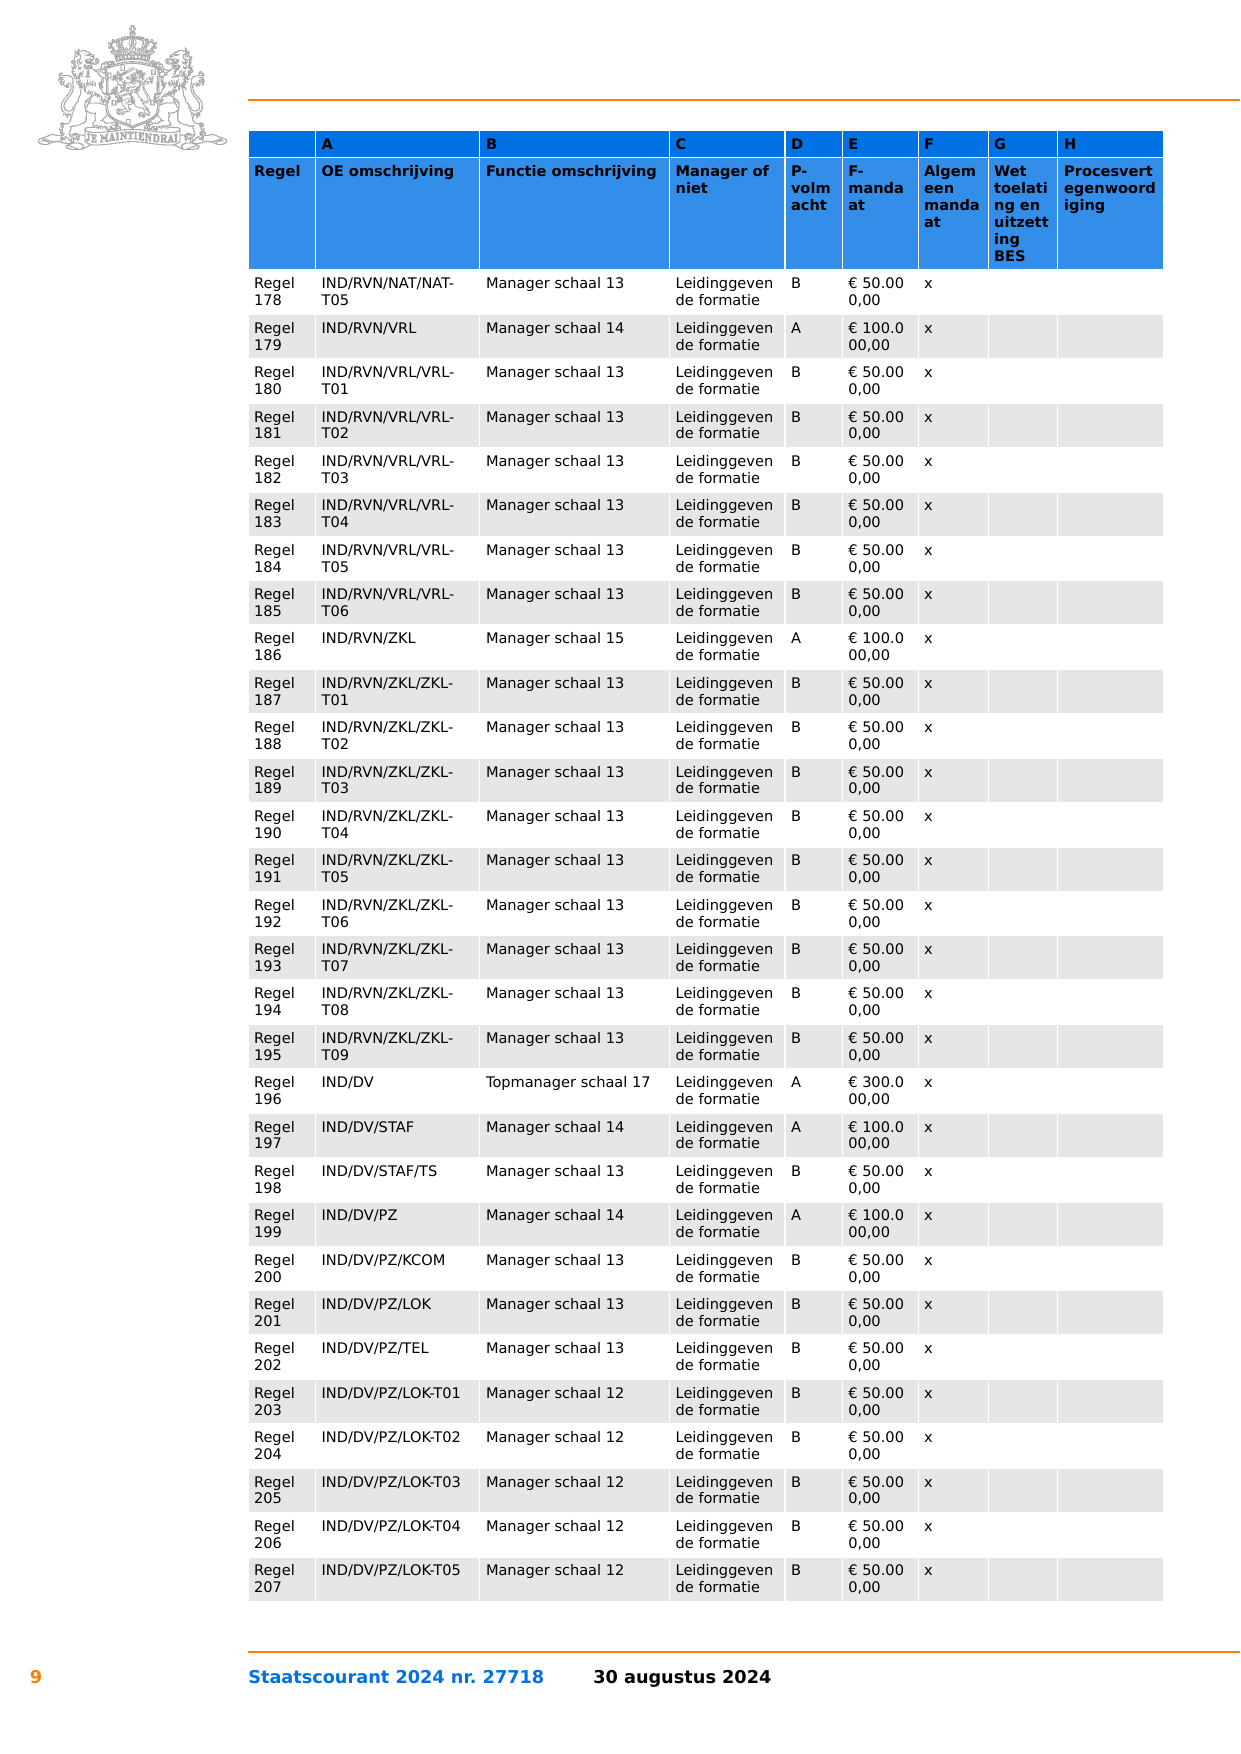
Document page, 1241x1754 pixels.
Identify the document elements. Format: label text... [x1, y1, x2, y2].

table_cell B [786, 759, 842, 802]
table_cell [989, 1558, 1057, 1601]
table_cell € 50.000,00 [843, 1469, 918, 1512]
table_cell Leidinggevende formatie [670, 848, 784, 891]
table_cell x [919, 1336, 988, 1379]
table_cell Regel 187 [249, 670, 315, 713]
table_cell P-volmacht [786, 158, 842, 269]
table_cell [989, 1469, 1057, 1512]
table_cell Manager schaal 13 [480, 1247, 669, 1290]
table_cell B [786, 670, 842, 713]
table_cell € 50.000,00 [843, 714, 918, 758]
table_cell IND/RVN/VRL/VRL-T05 [316, 537, 479, 580]
table_cell [1058, 1203, 1163, 1246]
table_cell Manager schaal 13 [480, 714, 669, 758]
table_cell IND/RVN/VRL/VRL-T02 [316, 404, 479, 447]
table_cell IND/RVN/VRL/VRL-T06 [316, 581, 479, 624]
table_cell Regel 207 [249, 1558, 315, 1601]
table_cell Leidinggevende formatie [670, 448, 784, 491]
table_cell [1058, 1469, 1163, 1512]
table_cell B [786, 1558, 842, 1601]
table_cell € 50.000,00 [843, 359, 918, 403]
table_cell Leidinggevende formatie [670, 1247, 784, 1290]
table_cell x [919, 714, 988, 758]
table_cell [989, 714, 1057, 758]
table_cell x [919, 626, 988, 669]
table_cell € 50.000,00 [843, 848, 918, 891]
table_cell [1058, 936, 1163, 979]
table_cell x [919, 359, 988, 403]
table_cell Topmanager schaal 17 [480, 1069, 669, 1113]
table_cell B [786, 1025, 842, 1068]
table_cell Leidinggevende formatie [670, 1069, 784, 1113]
table_cell [1058, 1069, 1163, 1113]
table_cell € 50.000,00 [843, 493, 918, 536]
table_cell [1058, 1424, 1163, 1468]
table_cell Manager schaal 15 [480, 626, 669, 669]
table_cell B [786, 1336, 842, 1379]
table_cell [1058, 493, 1163, 536]
table_cell x [919, 848, 988, 891]
table_cell Manager schaal 13 [480, 581, 669, 624]
table_cell [989, 359, 1057, 403]
table_cell Leidinggevende formatie [670, 670, 784, 713]
table_cell [1058, 714, 1163, 758]
table_cell [1058, 1513, 1163, 1556]
table_cell Leidinggevende formatie [670, 1203, 784, 1246]
table_cell IND/RVN/ZKL/ZKL-T01 [316, 670, 479, 713]
table_cell IND/DV/STAF [316, 1114, 479, 1157]
table_cell Leidinggevende formatie [670, 359, 784, 403]
table_cell [1058, 448, 1163, 491]
table_cell x [919, 1025, 988, 1068]
table_cell B [786, 1158, 842, 1201]
table_cell B [786, 537, 842, 580]
table_cell [1058, 848, 1163, 891]
table_cell [989, 581, 1057, 624]
table_cell € 50.000,00 [843, 981, 918, 1024]
table_cell Leidinggevende formatie [670, 714, 784, 758]
table_cell Leidinggevende formatie [670, 1291, 784, 1334]
table_cell A [786, 626, 842, 669]
table_cell IND/RVN/ZKL/ZKL-T04 [316, 803, 479, 846]
table_cell x [919, 537, 988, 580]
table_cell A [786, 315, 842, 358]
table_cell € 50.000,00 [843, 1424, 918, 1468]
table_cell x [919, 1291, 988, 1334]
table_cell [1058, 1380, 1163, 1423]
table_cell Manager schaal 13 [480, 448, 669, 491]
table_cell € 50.000,00 [843, 448, 918, 491]
table_cell IND/RVN/ZKL/ZKL-T08 [316, 981, 479, 1024]
table_cell Manager schaal 13 [480, 981, 669, 1024]
table_cell IND/DV/PZ/LOK-T02 [316, 1424, 479, 1468]
table_cell B [786, 1469, 842, 1512]
table_cell Manager schaal 13 [480, 848, 669, 891]
table_cell [1058, 759, 1163, 802]
table_cell Manager schaal 13 [480, 759, 669, 802]
table_cell Manager schaal 12 [480, 1469, 669, 1512]
table_cell IND/DV/PZ [316, 1203, 479, 1246]
table_cell [989, 537, 1057, 580]
table_cell Regel 202 [249, 1336, 315, 1379]
table_cell € 50.000,00 [843, 1558, 918, 1601]
picture [38, 25, 227, 150]
table_cell Regel 179 [249, 315, 315, 358]
table_cell € 300.000,00 [843, 1069, 918, 1113]
table_cell Leidinggevende formatie [670, 581, 784, 624]
table_cell IND/DV [316, 1069, 479, 1113]
table_cell [989, 493, 1057, 536]
table_cell Regel 184 [249, 537, 315, 580]
table_cell € 50.000,00 [843, 1158, 918, 1201]
table_cell x [919, 803, 988, 846]
table_cell x [919, 759, 988, 802]
table_cell Leidinggevende formatie [670, 1114, 784, 1157]
table_cell B [786, 1513, 842, 1556]
table_cell [1058, 1247, 1163, 1290]
table_cell Regel 204 [249, 1424, 315, 1468]
table_cell [989, 1158, 1057, 1201]
table_cell B [786, 981, 842, 1024]
table_cell B [786, 359, 842, 403]
table_cell B [786, 714, 842, 758]
table_cell [1058, 626, 1163, 669]
table_cell x [919, 1424, 988, 1468]
table_cell A [786, 1114, 842, 1157]
table_cell Regel 189 [249, 759, 315, 802]
table_cell [1058, 359, 1163, 403]
table_cell € 50.000,00 [843, 936, 918, 979]
table_cell [1058, 1158, 1163, 1201]
table_cell [1058, 315, 1163, 358]
table_cell Manager of niet [670, 158, 784, 269]
table_cell [1058, 670, 1163, 713]
table_cell Regel 191 [249, 848, 315, 891]
table_cell Regel 195 [249, 1025, 315, 1068]
table_cell Manager schaal 12 [480, 1513, 669, 1556]
table_cell € 100.000,00 [843, 1114, 918, 1157]
table_cell Regel 188 [249, 714, 315, 758]
table_cell Regel 206 [249, 1513, 315, 1556]
table_cell Regel 190 [249, 803, 315, 846]
table_cell IND/DV/STAF/TS [316, 1158, 479, 1201]
table_cell Manager schaal 14 [480, 1203, 669, 1246]
table_cell x [919, 1114, 988, 1157]
table_cell IND/DV/PZ/LOK-T05 [316, 1558, 479, 1601]
table_cell Manager schaal 14 [480, 1114, 669, 1157]
table_cell Manager schaal 13 [480, 1336, 669, 1379]
table_cell [989, 848, 1057, 891]
table_cell IND/RVN/ZKL/ZKL-T06 [316, 892, 479, 935]
table_cell B [786, 803, 842, 846]
table_cell [989, 1513, 1057, 1556]
table_cell Regel 205 [249, 1469, 315, 1512]
table_cell Functie omschrijving [480, 158, 669, 269]
table_cell Regel [249, 158, 315, 269]
table_cell Manager schaal 12 [480, 1424, 669, 1468]
table_cell [1058, 981, 1163, 1024]
table_cell € 100.000,00 [843, 315, 918, 358]
table_cell IND/RVN/ZKL/ZKL-T09 [316, 1025, 479, 1068]
table_cell IND/RVN/NAT/NAT-T05 [316, 271, 479, 314]
table_cell B [786, 1380, 842, 1423]
table_cell Leidinggevende formatie [670, 315, 784, 358]
table_cell Manager schaal 13 [480, 1291, 669, 1334]
table_cell x [919, 1513, 988, 1556]
table_header [249, 131, 315, 157]
table_cell IND/RVN/VRL [316, 315, 479, 358]
table_cell € 50.000,00 [843, 1380, 918, 1423]
table_cell IND/RVN/ZKL [316, 626, 479, 669]
table_cell Leidinggevende formatie [670, 936, 784, 979]
table_cell x [919, 892, 988, 935]
table_cell Regel 197 [249, 1114, 315, 1157]
table_cell Regel 203 [249, 1380, 315, 1423]
table_cell x [919, 1558, 988, 1601]
table_cell [989, 1203, 1057, 1246]
table_cell IND/DV/PZ/TEL [316, 1336, 479, 1379]
table_header H [1058, 131, 1163, 157]
table_cell € 50.000,00 [843, 759, 918, 802]
table_cell IND/RVN/VRL/VRL-T04 [316, 493, 479, 536]
table_cell € 50.000,00 [843, 537, 918, 580]
table_cell [989, 759, 1057, 802]
table_header F [919, 131, 988, 157]
table_cell F-mandaat [843, 158, 918, 269]
table_header B [480, 131, 669, 157]
table_cell x [919, 1469, 988, 1512]
table_cell Manager schaal 13 [480, 1158, 669, 1201]
table_cell Leidinggevende formatie [670, 537, 784, 580]
table_cell x [919, 936, 988, 979]
table_cell [989, 1424, 1057, 1468]
table_cell [989, 1114, 1057, 1157]
table_cell Leidinggevende formatie [670, 1158, 784, 1201]
table_cell Procesvertegenwoordiging [1058, 158, 1163, 269]
table_cell x [919, 448, 988, 491]
table_cell Manager schaal 13 [480, 803, 669, 846]
table_header G [989, 131, 1057, 157]
table_cell IND/DV/PZ/LOK-T04 [316, 1513, 479, 1556]
table_cell Manager schaal 13 [480, 493, 669, 536]
table_cell Leidinggevende formatie [670, 1025, 784, 1068]
table_cell [1058, 581, 1163, 624]
table_cell Leidinggevende formatie [670, 892, 784, 935]
table_cell Manager schaal 13 [480, 404, 669, 447]
table_cell A [786, 1069, 842, 1113]
table_cell [1058, 271, 1163, 314]
table_cell Leidinggevende formatie [670, 1424, 784, 1468]
table_cell Manager schaal 13 [480, 359, 669, 403]
table_cell Regel 180 [249, 359, 315, 403]
table_cell Manager schaal 13 [480, 271, 669, 314]
table_cell IND/DV/PZ/LOK-T01 [316, 1380, 479, 1423]
table_cell € 50.000,00 [843, 670, 918, 713]
table_cell Regel 201 [249, 1291, 315, 1334]
table_cell € 50.000,00 [843, 1291, 918, 1334]
table_cell [1058, 1025, 1163, 1068]
table_cell IND/RVN/ZKL/ZKL-T07 [316, 936, 479, 979]
table_cell x [919, 315, 988, 358]
table_cell € 50.000,00 [843, 581, 918, 624]
table_cell Leidinggevende formatie [670, 1513, 784, 1556]
table_cell B [786, 493, 842, 536]
table_cell Algemeen mandaat [919, 158, 988, 269]
table_cell € 50.000,00 [843, 1336, 918, 1379]
table_cell [989, 1025, 1057, 1068]
table_cell IND/RVN/VRL/VRL-T03 [316, 448, 479, 491]
table_cell Regel 200 [249, 1247, 315, 1290]
table_cell Leidinggevende formatie [670, 1469, 784, 1512]
table_cell [989, 936, 1057, 979]
table_cell [989, 315, 1057, 358]
table_cell Manager schaal 13 [480, 537, 669, 580]
table_cell x [919, 1069, 988, 1113]
table_cell Leidinggevende formatie [670, 271, 784, 314]
table_cell Manager schaal 13 [480, 892, 669, 935]
table_cell Regel 198 [249, 1158, 315, 1201]
table_cell IND/RVN/ZKL/ZKL-T03 [316, 759, 479, 802]
table_cell B [786, 848, 842, 891]
table_header C [670, 131, 784, 157]
table_cell [989, 1380, 1057, 1423]
table_cell x [919, 581, 988, 624]
table_cell Manager schaal 13 [480, 670, 669, 713]
table_cell x [919, 1380, 988, 1423]
table_cell A [786, 1203, 842, 1246]
table_cell € 50.000,00 [843, 1025, 918, 1068]
table_cell [989, 981, 1057, 1024]
table_cell B [786, 1424, 842, 1468]
table_cell x [919, 1158, 988, 1201]
table_cell B [786, 1247, 842, 1290]
table_cell Regel 192 [249, 892, 315, 935]
table_cell [989, 1291, 1057, 1334]
table_cell Leidinggevende formatie [670, 981, 784, 1024]
table_cell x [919, 271, 988, 314]
table_cell Manager schaal 12 [480, 1380, 669, 1423]
table_cell IND/DV/PZ/LOK-T03 [316, 1469, 479, 1512]
table_cell € 50.000,00 [843, 1247, 918, 1290]
table_cell [989, 1069, 1057, 1113]
table_cell Regel 183 [249, 493, 315, 536]
table_header D [786, 131, 842, 157]
table_cell Manager schaal 12 [480, 1558, 669, 1601]
table_cell Leidinggevende formatie [670, 803, 784, 846]
table_cell B [786, 404, 842, 447]
table_cell € 100.000,00 [843, 1203, 918, 1246]
table_cell [989, 892, 1057, 935]
table_cell € 50.000,00 [843, 271, 918, 314]
table_cell [1058, 803, 1163, 846]
table_cell IND/RVN/ZKL/ZKL-T05 [316, 848, 479, 891]
table_cell IND/RVN/VRL/VRL-T01 [316, 359, 479, 403]
table_cell [989, 404, 1057, 447]
table_cell Regel 178 [249, 271, 315, 314]
table_cell [1058, 1114, 1163, 1157]
table_cell Leidinggevende formatie [670, 759, 784, 802]
table_cell Wet toelating en uitzetting BES [989, 158, 1057, 269]
table_cell [989, 670, 1057, 713]
table_header E [843, 131, 918, 157]
table_cell x [919, 981, 988, 1024]
table_cell Leidinggevende formatie [670, 1380, 784, 1423]
table_cell € 100.000,00 [843, 626, 918, 669]
table_cell Regel 196 [249, 1069, 315, 1113]
table_cell Regel 193 [249, 936, 315, 979]
table_cell Regel 185 [249, 581, 315, 624]
table_cell Regel 199 [249, 1203, 315, 1246]
table_cell [989, 448, 1057, 491]
table_cell [1058, 1291, 1163, 1334]
table_cell IND/DV/PZ/KCOM [316, 1247, 479, 1290]
table_cell OE omschrijving [316, 158, 479, 269]
table_cell Leidinggevende formatie [670, 404, 784, 447]
table_cell [1058, 1558, 1163, 1601]
table_cell Regel 186 [249, 626, 315, 669]
table_cell [989, 1247, 1057, 1290]
table_cell x [919, 493, 988, 536]
table_cell Leidinggevende formatie [670, 1558, 784, 1601]
table_cell IND/RVN/ZKL/ZKL-T02 [316, 714, 479, 758]
table_cell [989, 1336, 1057, 1379]
table_cell [989, 626, 1057, 669]
table_cell x [919, 1203, 988, 1246]
table_cell € 50.000,00 [843, 892, 918, 935]
table_cell € 50.000,00 [843, 1513, 918, 1556]
table_cell B [786, 1291, 842, 1334]
table_cell Regel 194 [249, 981, 315, 1024]
table_cell [1058, 404, 1163, 447]
table_cell B [786, 892, 842, 935]
table_cell € 50.000,00 [843, 803, 918, 846]
table_cell x [919, 404, 988, 447]
table_cell [989, 803, 1057, 846]
table_cell B [786, 271, 842, 314]
table_cell x [919, 670, 988, 713]
table_cell IND/DV/PZ/LOK [316, 1291, 479, 1334]
table_cell Manager schaal 13 [480, 1025, 669, 1068]
table_cell [1058, 892, 1163, 935]
table_cell Leidinggevende formatie [670, 1336, 784, 1379]
table_cell x [919, 1247, 988, 1290]
table_cell [989, 271, 1057, 314]
table_cell B [786, 448, 842, 491]
table_cell € 50.000,00 [843, 404, 918, 447]
table_cell B [786, 581, 842, 624]
table_cell Regel 181 [249, 404, 315, 447]
table_cell Manager schaal 14 [480, 315, 669, 358]
table_cell Leidinggevende formatie [670, 493, 784, 536]
table_cell Leidinggevende formatie [670, 626, 784, 669]
table_cell Regel 182 [249, 448, 315, 491]
table_cell [1058, 537, 1163, 580]
table_cell B [786, 936, 842, 979]
table_header A [316, 131, 479, 157]
table_cell Manager schaal 13 [480, 936, 669, 979]
table_cell [1058, 1336, 1163, 1379]
